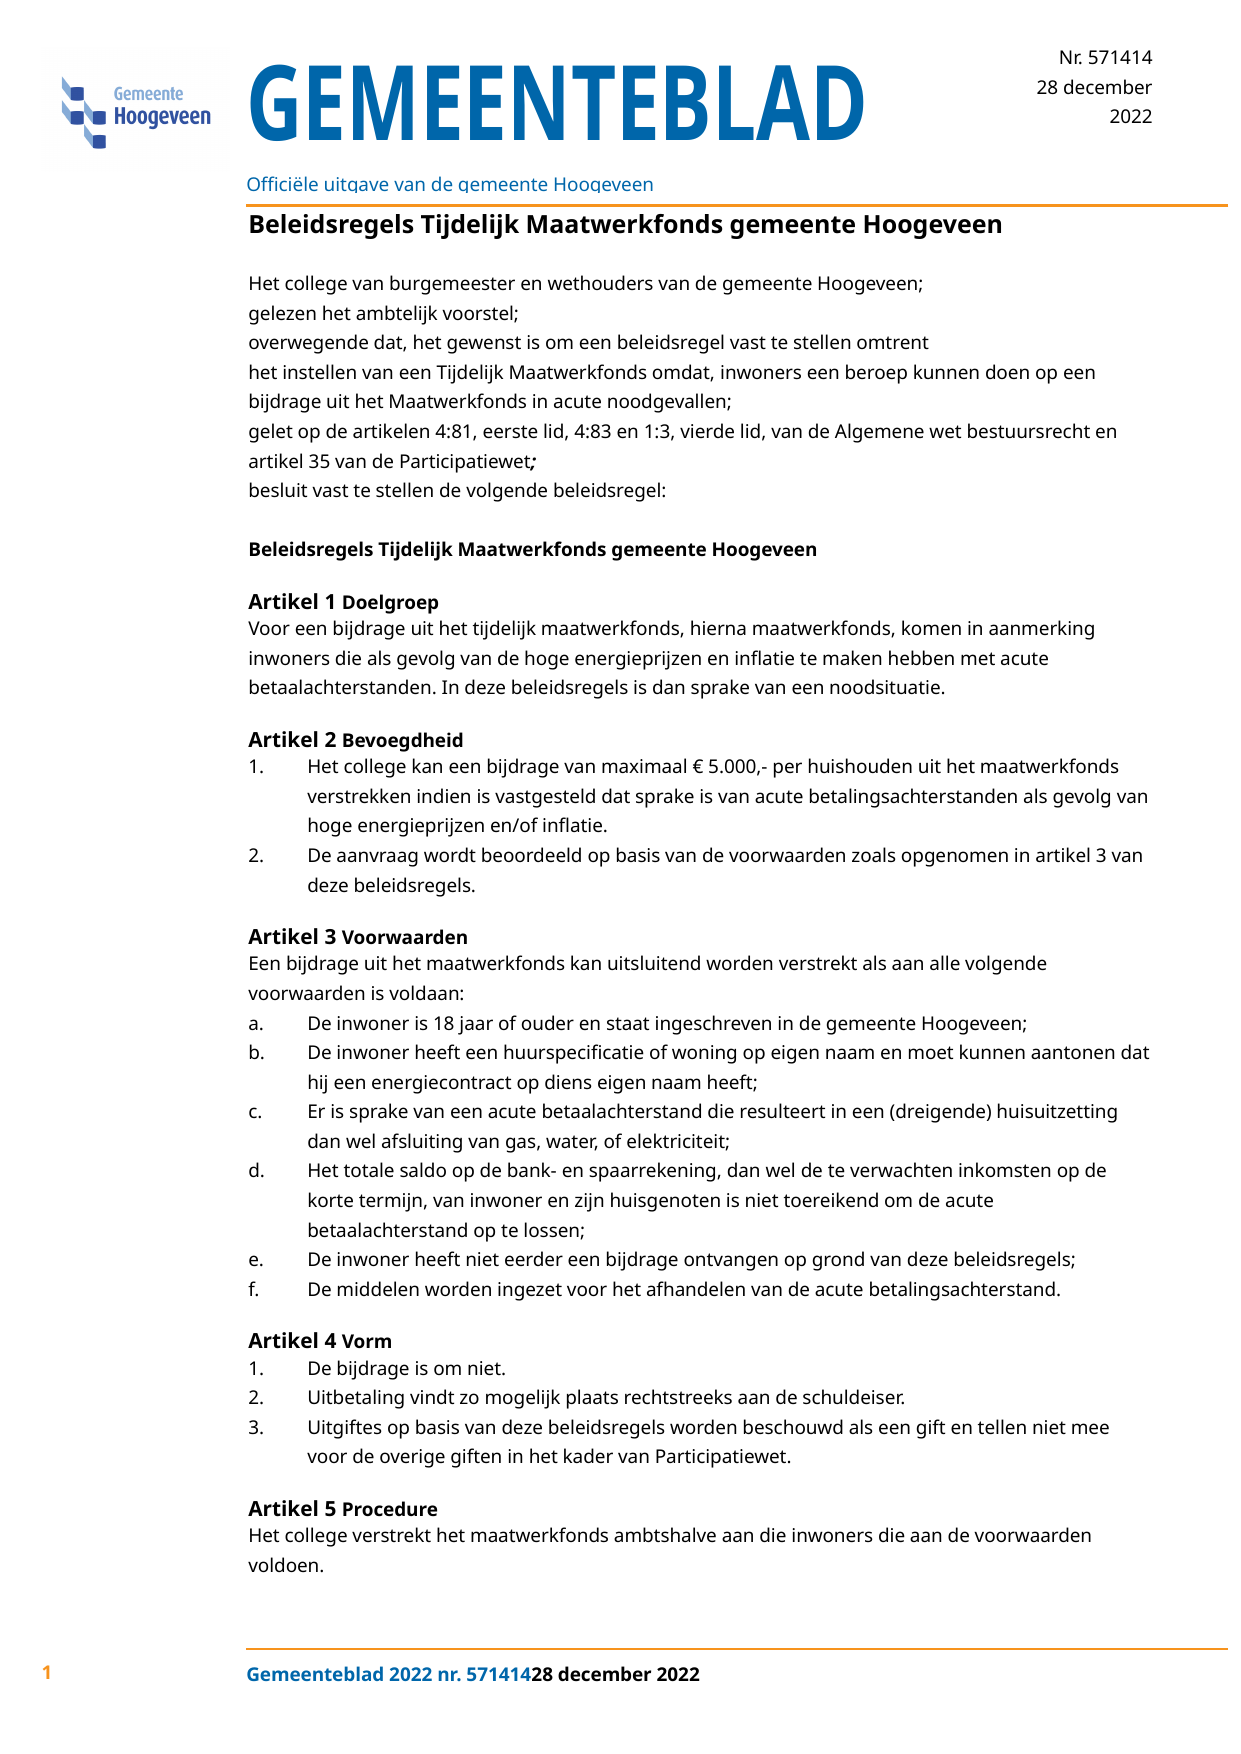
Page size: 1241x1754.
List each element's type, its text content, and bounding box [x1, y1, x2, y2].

text Artikel 3 Voorwaarden [248, 922, 1152, 951]
text Een bijdrage uit het maatwerkfonds kan uitsluitend worden verstrekt als aan alle volgende voorwaarden is voldaan: [248, 951, 1152, 1006]
text Het college van burgemeester en wethouders van de gemeente Hoogeveen; [248, 270, 1152, 296]
text Het college verstrekt het maatwerkfonds ambtshalve aan die inwoners die aan de voorwaarden voldoen. [248, 1522, 1152, 1578]
text besluit vast te stellen de volgende beleidsregel: [248, 477, 1152, 503]
text Beleidsregels Tijdelijk Maatwerkfonds gemeente Hoogeveen [248, 207, 1152, 241]
list De inwoner heeft een huurspecificatie of woning op eigen naam en moet kunnen aantonen dat hij een energiecontract op diens eigen naam heeft; [248, 1039, 1152, 1095]
list Het college kan een bijdrage van maximaal € 5.000,- per huishouden uit het maatwerkfonds verstrekken indien is vastgesteld dat sprake is van acute betalingsachterstanden als gevolg van hoge energieprijzen en/of inflatie. [248, 753, 1152, 838]
text gelet op de artikelen 4:81, eerste lid, 4:83 en 1:3, vierde lid, van de Algemene wet bestuursrecht en artikel 35 van de Participatiewet; [248, 418, 1152, 473]
list De inwoner heeft niet eerder een bijdrage ontvangen op grond van deze beleidsregels; [248, 1246, 1152, 1272]
text gelezen het ambtelijk voorstel; [248, 300, 1152, 326]
list De inwoner is 18 jaar of ouder en staat ingeschreven in de gemeente Hoogeveen; [248, 1010, 1152, 1036]
list De bijdrage is om niet. [248, 1355, 1152, 1381]
text Artikel 1 Doelgroep [248, 587, 1152, 615]
text overwegende dat, het gewenst is om een beleidsregel vast te stellen omtrent [248, 329, 1152, 355]
picture [41, 47, 231, 172]
list Uitbetaling vindt zo mogelijk plaats rechtstreeks aan de schuldeiser. [248, 1384, 1152, 1410]
list Uitgiftes op basis van deze beleidsregels worden beschouwd als een gift en tellen niet mee voor de overige giften in het kader van Participatiewet. [248, 1414, 1152, 1469]
list De aanvraag wordt beoordeeld op basis van de voorwaarden zoals opgenomen in artikel 3 van deze beleidsregels. [248, 842, 1152, 897]
list Er is sprake van een acute betaalachterstand die resulteert in een (dreigende) huisuitzetting dan wel afsluiting van gas, water, of elektriciteit; [248, 1098, 1152, 1154]
text het instellen van een Tijdelijk Maatwerkfonds omdat, inwoners een beroep kunnen doen op een bijdrage uit het Maatwerkfonds in acute noodgevallen; [248, 359, 1152, 414]
text Voor een bijdrage uit het tijdelijk maatwerkfonds, hierna maatwerkfonds, komen in aanmerking inwoners die als gevolg van de hoge energieprijzen en inflatie te maken hebben met acute betaalachterstanden. In deze beleidsregels is dan sprake van een noodsituatie. [248, 615, 1152, 700]
list De middelen worden ingezet voor het afhandelen van de acute betalingsachterstand. [248, 1276, 1152, 1302]
text Beleidsregels Tijdelijk Maatwerkfonds gemeente Hoogeveen [248, 537, 1152, 562]
text Artikel 5 Procedure [248, 1494, 1152, 1522]
text Artikel 2 Bevoegdheid [248, 725, 1152, 753]
list Het totale saldo op de bank- en spaarrekening, dan wel de te verwachten inkomsten op de korte termijn, van inwoner en zijn huisgenoten is niet toereikend om de acute betaalachterstand op te lossen; [248, 1158, 1152, 1243]
text Artikel 4 Vorm [248, 1326, 1152, 1355]
